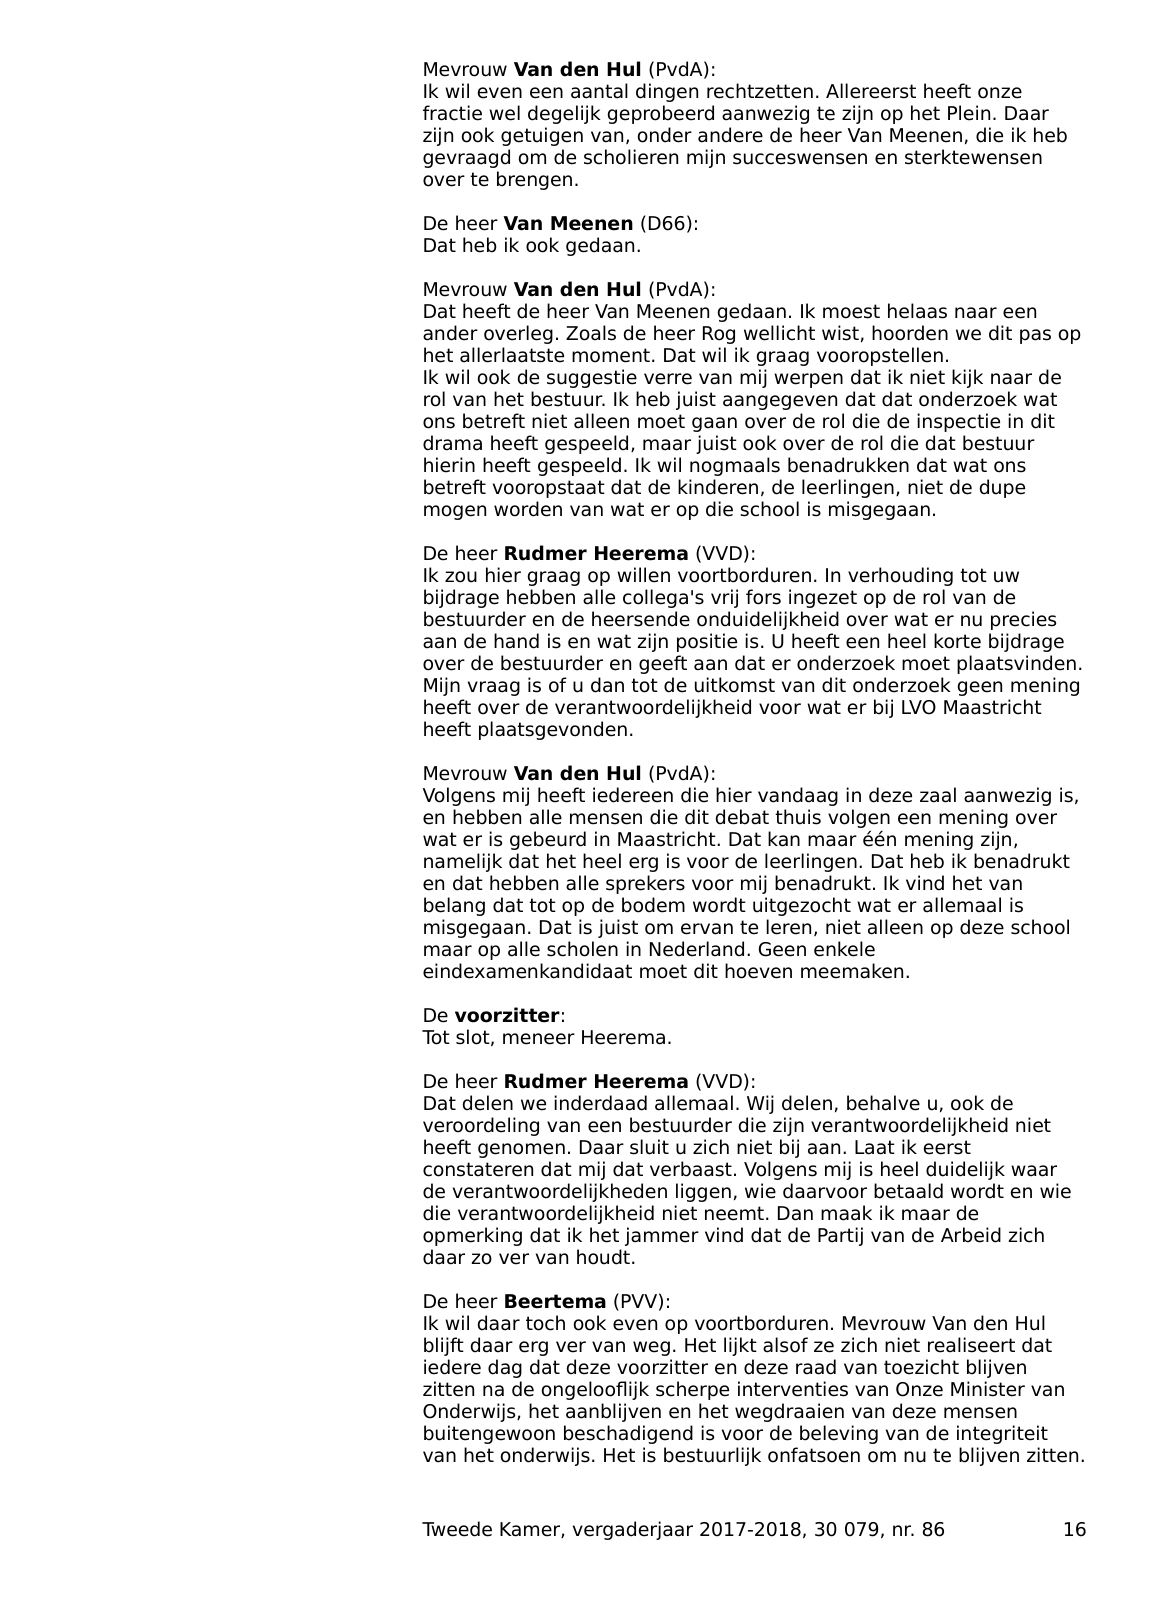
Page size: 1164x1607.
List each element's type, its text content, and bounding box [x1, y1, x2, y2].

text Mevrouw Van den Hul (PvdA): [422, 59, 1087, 81]
text De heer Beertema (PVV): [422, 1291, 1087, 1313]
text De heer Van Meenen (D66): [422, 213, 1087, 235]
text Volgens mij heeft iedereen die hier vandaag in deze zaal aanwezig is, en hebben alle mensen die dit debat thuis volgen een mening over wat er is gebeurd in Maastricht. Dat kan maar één mening zijn, namelijk dat het heel erg is voor de leerlingen. Dat heb ik benadrukt en dat hebben alle sprekers voor mij benadrukt. Ik vind het van belang dat tot op de bodem wordt uitgezocht wat er allemaal is misgegaan. Dat is juist om ervan te leren, niet alleen op deze school maar op alle scholen in Nederland. Geen enkele eindexamenkandidaat moet dit hoeven meemaken. [422, 785, 1087, 983]
text Ik wil ook de suggestie verre van mij werpen dat ik niet kijk naar de rol van het bestuur. Ik heb juist aangegeven dat dat onderzoek wat ons betreft niet alleen moet gaan over de rol die de inspectie in dit drama heeft gespeeld, maar juist ook over de rol die dat bestuur hierin heeft gespeeld. Ik wil nogmaals benadrukken dat wat ons betreft vooropstaat dat de kinderen, de leerlingen, niet de dupe mogen worden van wat er op die school is misgegaan. [422, 367, 1087, 521]
text Dat heeft de heer Van Meenen gedaan. Ik moest helaas naar een ander overleg. Zoals de heer Rog wellicht wist, hoorden we dit pas op het allerlaatste moment. Dat wil ik graag vooropstellen. [422, 301, 1087, 367]
text De heer Rudmer Heerema (VVD): [422, 543, 1087, 565]
text De voorzitter: [422, 1005, 1087, 1027]
text Tot slot, meneer Heerema. [422, 1027, 1087, 1049]
text Dat heb ik ook gedaan. [422, 235, 1087, 257]
text De heer Rudmer Heerema (VVD): [422, 1071, 1087, 1093]
text Ik wil daar toch ook even op voortborduren. Mevrouw Van den Hul blijft daar erg ver van weg. Het lijkt alsof ze zich niet realiseert dat iedere dag dat deze voorzitter en deze raad van toezicht blijven zitten na de ongelooflijk scherpe interventies van Onze Minister van Onderwijs, het aanblijven en het wegdraaien van deze mensen buitengewoon beschadigend is voor de beleving van de integriteit van het onderwijs. Het is bestuurlijk onfatsoen om nu te blijven zitten. [422, 1313, 1087, 1467]
text Ik wil even een aantal dingen rechtzetten. Allereerst heeft onze fractie wel degelijk geprobeerd aanwezig te zijn op het Plein. Daar zijn ook getuigen van, onder andere de heer Van Meenen, die ik heb gevraagd om de scholieren mijn succeswensen en sterktewensen over te brengen. [422, 81, 1087, 191]
text Dat delen we inderdaad allemaal. Wij delen, behalve u, ook de veroordeling van een bestuurder die zijn verantwoordelijkheid niet heeft genomen. Daar sluit u zich niet bij aan. Laat ik eerst constateren dat mij dat verbaast. Volgens mij is heel duidelijk waar de verantwoordelijkheden liggen, wie daarvoor betaald wordt en wie die verantwoordelijkheid niet neemt. Dan maak ik maar de opmerking dat ik het jammer vind dat de Partij van de Arbeid zich daar zo ver van houdt. [422, 1093, 1087, 1269]
text Mevrouw Van den Hul (PvdA): [422, 279, 1087, 301]
text Mevrouw Van den Hul (PvdA): [422, 763, 1087, 785]
text Ik zou hier graag op willen voortborduren. In verhouding tot uw bijdrage hebben alle collega's vrij fors ingezet op de rol van de bestuurder en de heersende onduidelijkheid over wat er nu precies aan de hand is en wat zijn positie is. U heeft een heel korte bijdrage over de bestuurder en geeft aan dat er onderzoek moet plaatsvinden. Mijn vraag is of u dan tot de uitkomst van dit onderzoek geen mening heeft over de verantwoordelijkheid voor wat er bij LVO Maastricht heeft plaatsgevonden. [422, 565, 1087, 741]
